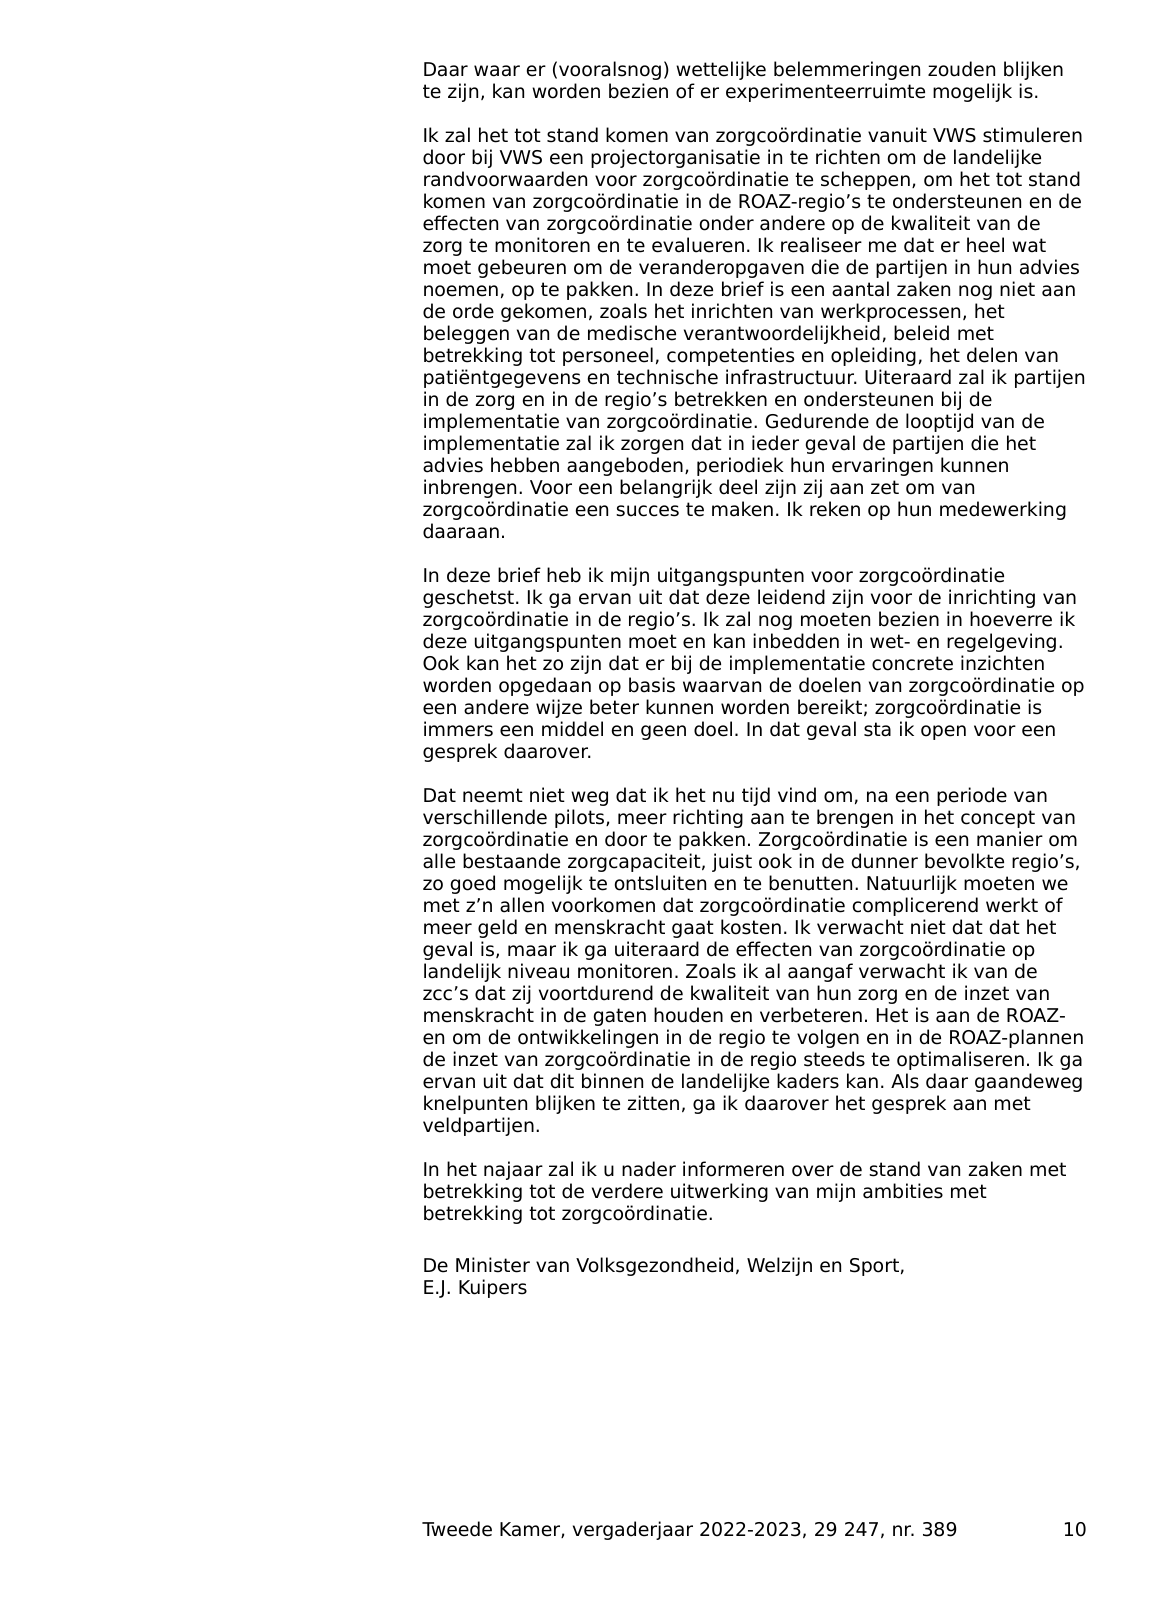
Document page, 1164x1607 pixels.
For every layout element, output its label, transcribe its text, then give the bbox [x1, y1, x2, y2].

text Ik zal het tot stand komen van zorgcoördinatie vanuit VWS stimuleren door bij VWS een projectorganisatie in te richten om de landelijke randvoorwaarden voor zorgcoördinatie te scheppen, om het tot stand komen van zorgcoördinatie in de ROAZ-regio’s te ondersteunen en de effecten van zorgcoördinatie onder andere op de kwaliteit van de zorg te monitoren en te evalueren. Ik realiseer me dat er heel wat moet gebeuren om de veranderopgaven die de partijen in hun advies noemen, op te pakken. In deze brief is een aantal zaken nog niet aan de orde gekomen, zoals het inrichten van werkprocessen, het beleggen van de medische verantwoordelijkheid, beleid met betrekking tot personeel, competenties en opleiding, het delen van patiëntgegevens en technische infrastructuur. Uiteraard zal ik partijen in de zorg en in de regio’s betrekken en ondersteunen bij de implementatie van zorgcoördinatie. Gedurende de looptijd van de implementatie zal ik zorgen dat in ieder geval de partijen die het advies hebben aangeboden, periodiek hun ervaringen kunnen inbrengen. Voor een belangrijk deel zijn zij aan zet om van zorgcoördinatie een succes te maken. Ik reken op hun medewerking daaraan. [422, 125, 1087, 543]
text Dat neemt niet weg dat ik het nu tijd vind om, na een periode van verschillende pilots, meer richting aan te brengen in het concept van zorgcoördinatie en door te pakken. Zorgcoördinatie is een manier om alle bestaande zorgcapaciteit, juist ook in de dunner bevolkte regio’s, zo goed mogelijk te ontsluiten en te benutten. Natuurlijk moeten we met z’n allen voorkomen dat zorgcoördinatie complicerend werkt of meer geld en menskracht gaat kosten. Ik verwacht niet dat dat het geval is, maar ik ga uiteraard de effecten van zorgcoördinatie op landelijk niveau monitoren. Zoals ik al aangaf verwacht ik van de zcc’s dat zij voortdurend de kwaliteit van hun zorg en de inzet van menskracht in de gaten houden en verbeteren. Het is aan de ROAZ-en om de ontwikkelingen in de regio te volgen en in de ROAZ-plannen de inzet van zorgcoördinatie in de regio steeds te optimaliseren. Ik ga ervan uit dat dit binnen de landelijke kaders kan. Als daar gaandeweg knelpunten blijken te zitten, ga ik daarover het gesprek aan met veldpartijen. [422, 785, 1087, 1137]
text In het najaar zal ik u nader informeren over de stand van zaken met betrekking tot de verdere uitwerking van mijn ambities met betrekking tot zorgcoördinatie. [422, 1159, 1087, 1225]
text In deze brief heb ik mijn uitgangspunten voor zorgcoördinatie geschetst. Ik ga ervan uit dat deze leidend zijn voor de inrichting van zorgcoördinatie in de regio’s. Ik zal nog moeten bezien in hoeverre ik deze uitgangspunten moet en kan inbedden in wet- en regelgeving. Ook kan het zo zijn dat er bij de implementatie concrete inzichten worden opgedaan op basis waarvan de doelen van zorgcoördinatie op een andere wijze beter kunnen worden bereikt; zorgcoördinatie is immers een middel en geen doel. In dat geval sta ik open voor een gesprek daarover. [422, 565, 1087, 763]
text Daar waar er (vooralsnog) wettelijke belemmeringen zouden blijken te zijn, kan worden bezien of er experimenteerruimte mogelijk is. [422, 59, 1087, 103]
text De Minister van Volksgezondheid, Welzijn en Sport, E.J. Kuipers [422, 1255, 1087, 1299]
